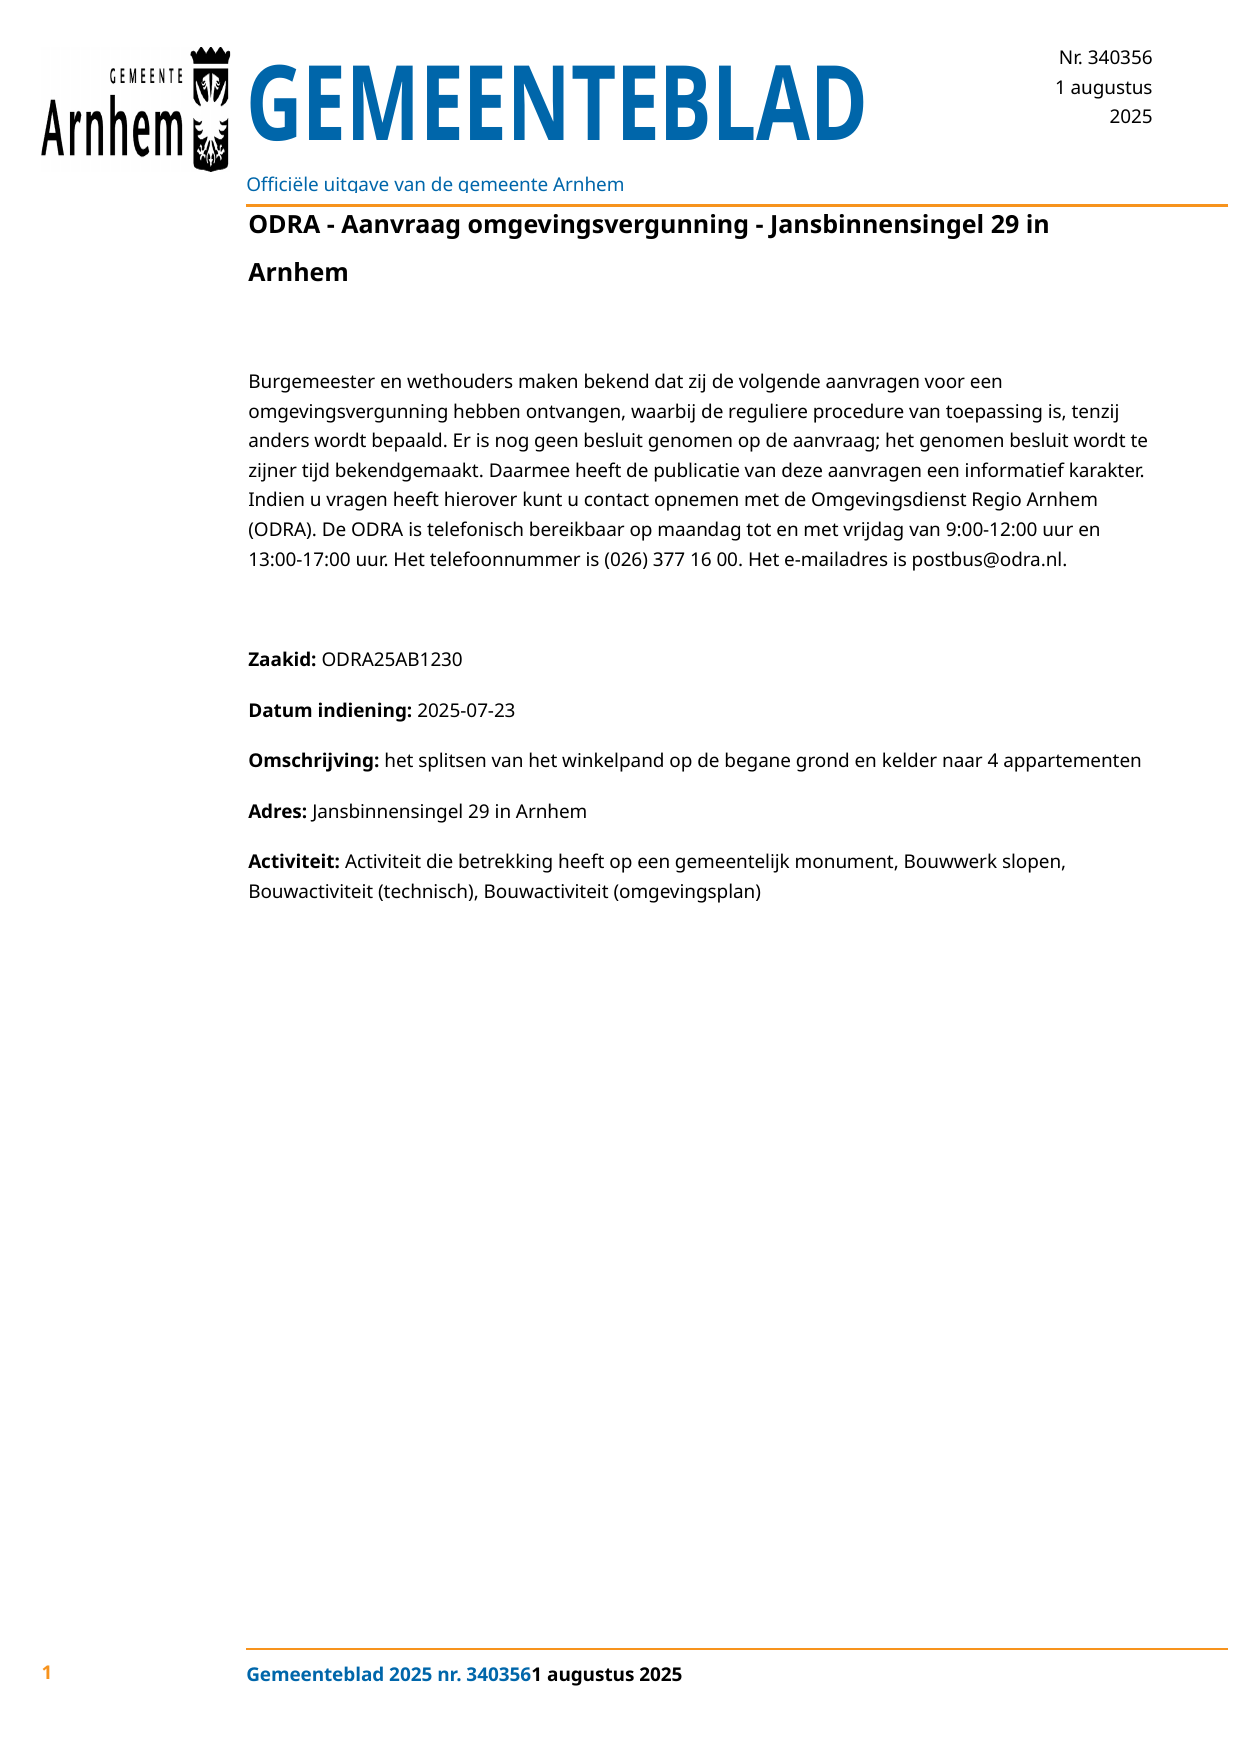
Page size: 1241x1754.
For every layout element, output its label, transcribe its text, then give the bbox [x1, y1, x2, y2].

text Datum indiening: 2025-07-23 [248, 697, 1152, 723]
text Omschrijving: het splitsen van het winkelpand op de begane grond en kelder naar 4 appartementen [248, 747, 1152, 773]
text Zaakid: ODRA25AB1230 [248, 647, 1152, 672]
text Adres: Jansbinnensingel 29 in Arnhem [248, 798, 1152, 824]
text ODRA - Aanvraag omgevingsvergunning - Jansbinnensingel 29 in Arnhem [248, 207, 1152, 288]
text Burgemeester en wethouders maken bekend dat zij de volgende aanvragen voor een omgevingsvergunning hebben ontvangen, waarbij de reguliere procedure van toepassing is, tenzij anders wordt bepaald. Er is nog geen besluit genomen op de aanvraag; het genomen besluit wordt te zijner tijd bekendgemaakt. Daarmee heeft de publicatie van deze aanvragen een informatief karakter. Indien u vragen heeft hierover kunt u contact opnemen met de Omgevingsdienst Regio Arnhem (ODRA). De ODRA is telefonisch bereikbaar op maandag tot en met vrijdag van 9:00-12:00 uur en 13:00-17:00 uur. Het telefoonnummer is (026) 377 16 00. Het e-mailadres is postbus@odra.nl. [248, 368, 1152, 572]
picture [41, 47, 231, 172]
text Activiteit: Activiteit die betrekking heeft op een gemeentelijk monument, Bouwwerk slopen, Bouwactiviteit (technisch), Bouwactiviteit (omgevingsplan) [248, 848, 1152, 904]
